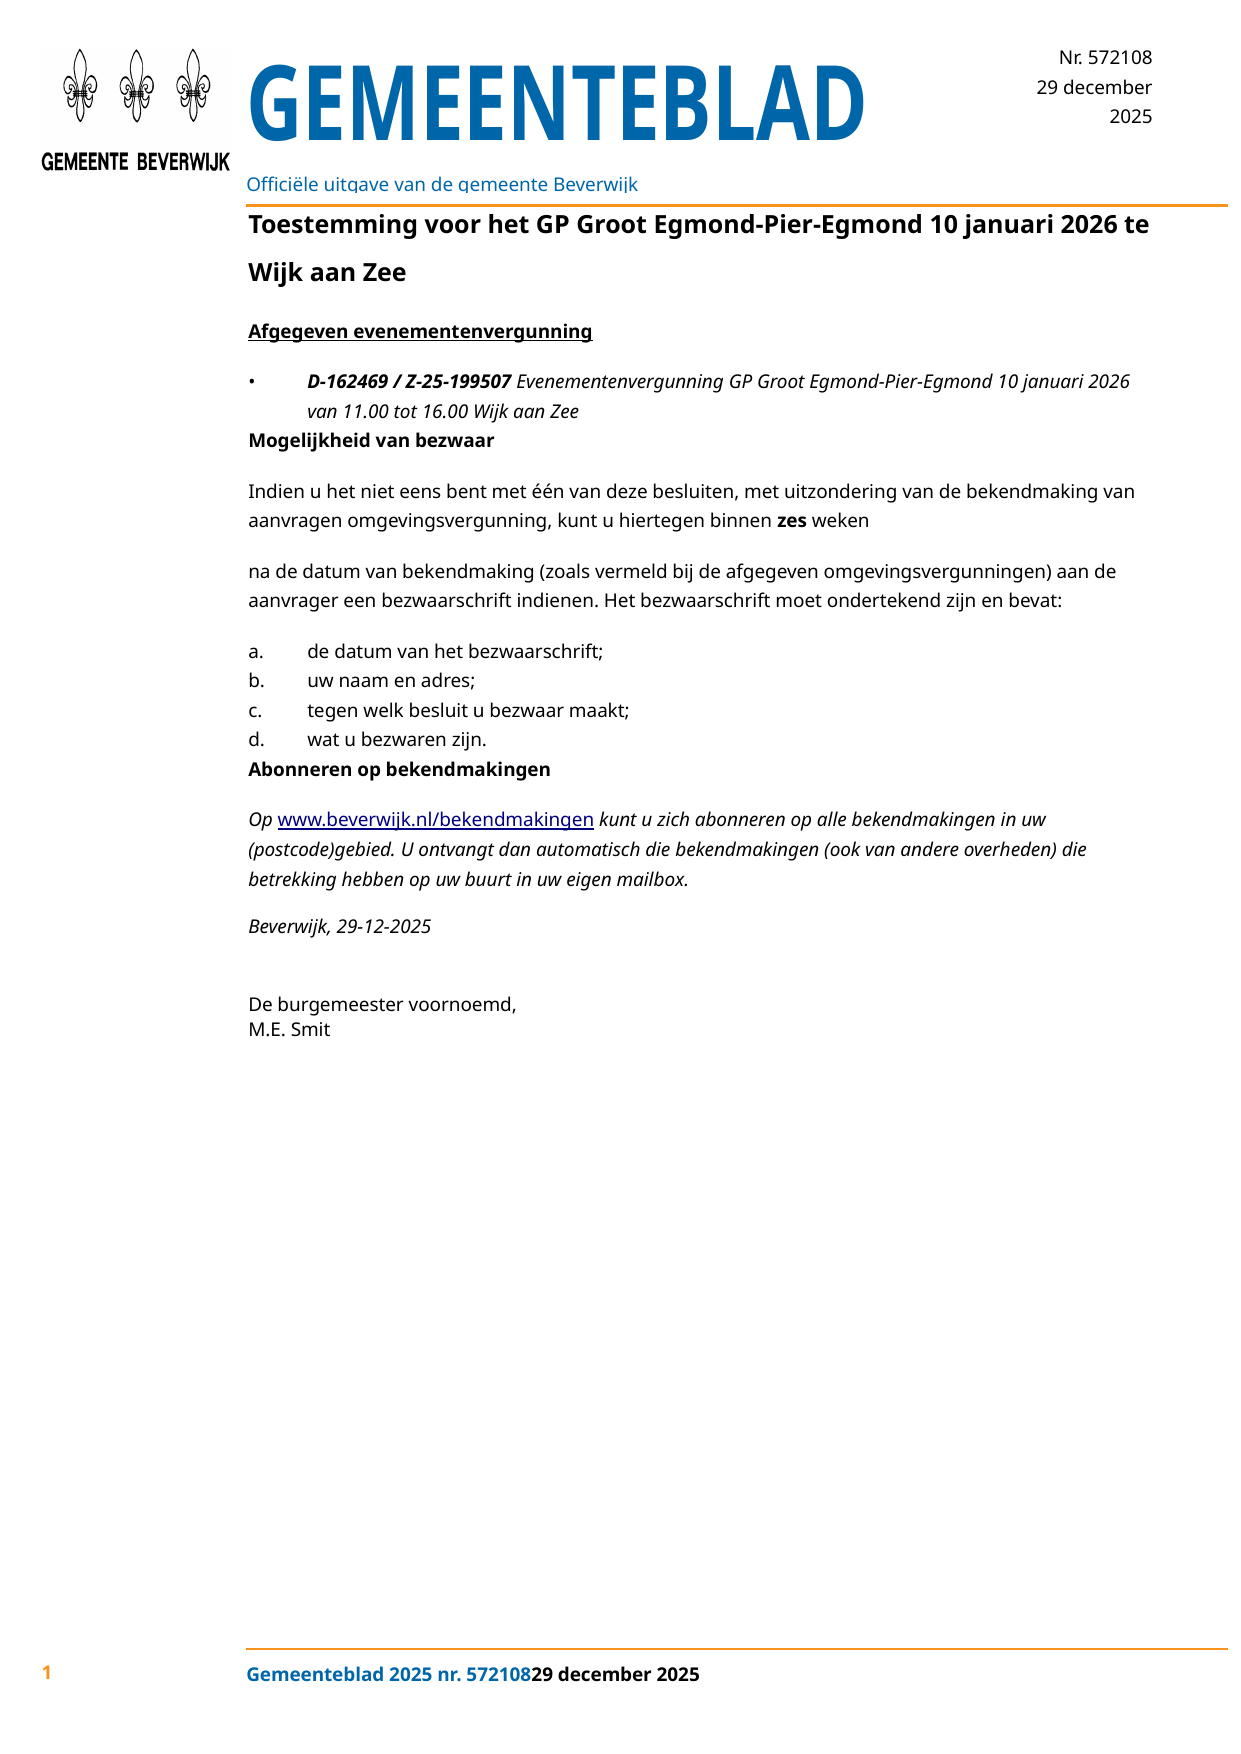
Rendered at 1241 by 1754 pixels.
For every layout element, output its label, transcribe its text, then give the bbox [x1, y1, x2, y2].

list de datum van het bezwaarschrift; [248, 638, 1152, 664]
text De burgemeester voornoemd, [248, 991, 1152, 1017]
text na de datum van bekendmaking (zoals vermeld bij de afgegeven omgevingsvergunningen) aan de aanvrager een bezwaarschrift indienen. Het bezwaarschrift moet ondertekend zijn en bevat: [248, 558, 1152, 613]
text Afgegeven evenementenvergunning [248, 318, 1152, 344]
list wat u bezwaren zijn. [248, 727, 1152, 752]
text Beverwijk, 29-12-2025 [248, 914, 1152, 939]
text M.E. Smit [248, 1017, 1152, 1042]
list tegen welk besluit u bezwaar maakt; [248, 697, 1152, 723]
text Toestemming voor het GP Groot Egmond-Pier-Egmond 10 januari 2026 te Wijk aan Zee [248, 207, 1152, 288]
text Mogelijkheid van bezwaar [248, 427, 1152, 453]
text Op www.beverwijk.nl/bekendmakingen kunt u zich abonneren op alle bekendmakingen in uw (postcode)gebied. U ontvangt dan automatisch die bekendmakingen (ook van andere overheden) die betrekking hebben op uw buurt in uw eigen mailbox. [248, 807, 1152, 892]
text Abonneren op bekendmakingen [248, 756, 1152, 782]
text Indien u het niet eens bent met één van deze besluiten, met uitzondering van de bekendmaking van aanvragen omgevingsvergunning, kunt u hiertegen binnen zes weken [248, 478, 1152, 533]
list D-162469 / Z-25-199507 Evenementenvergunning GP Groot Egmond-Pier-Egmond 10 januari 2026 van 11.00 tot 16.00 Wijk aan Zee [248, 368, 1152, 424]
list uw naam en adres; [248, 667, 1152, 693]
picture [41, 47, 231, 172]
